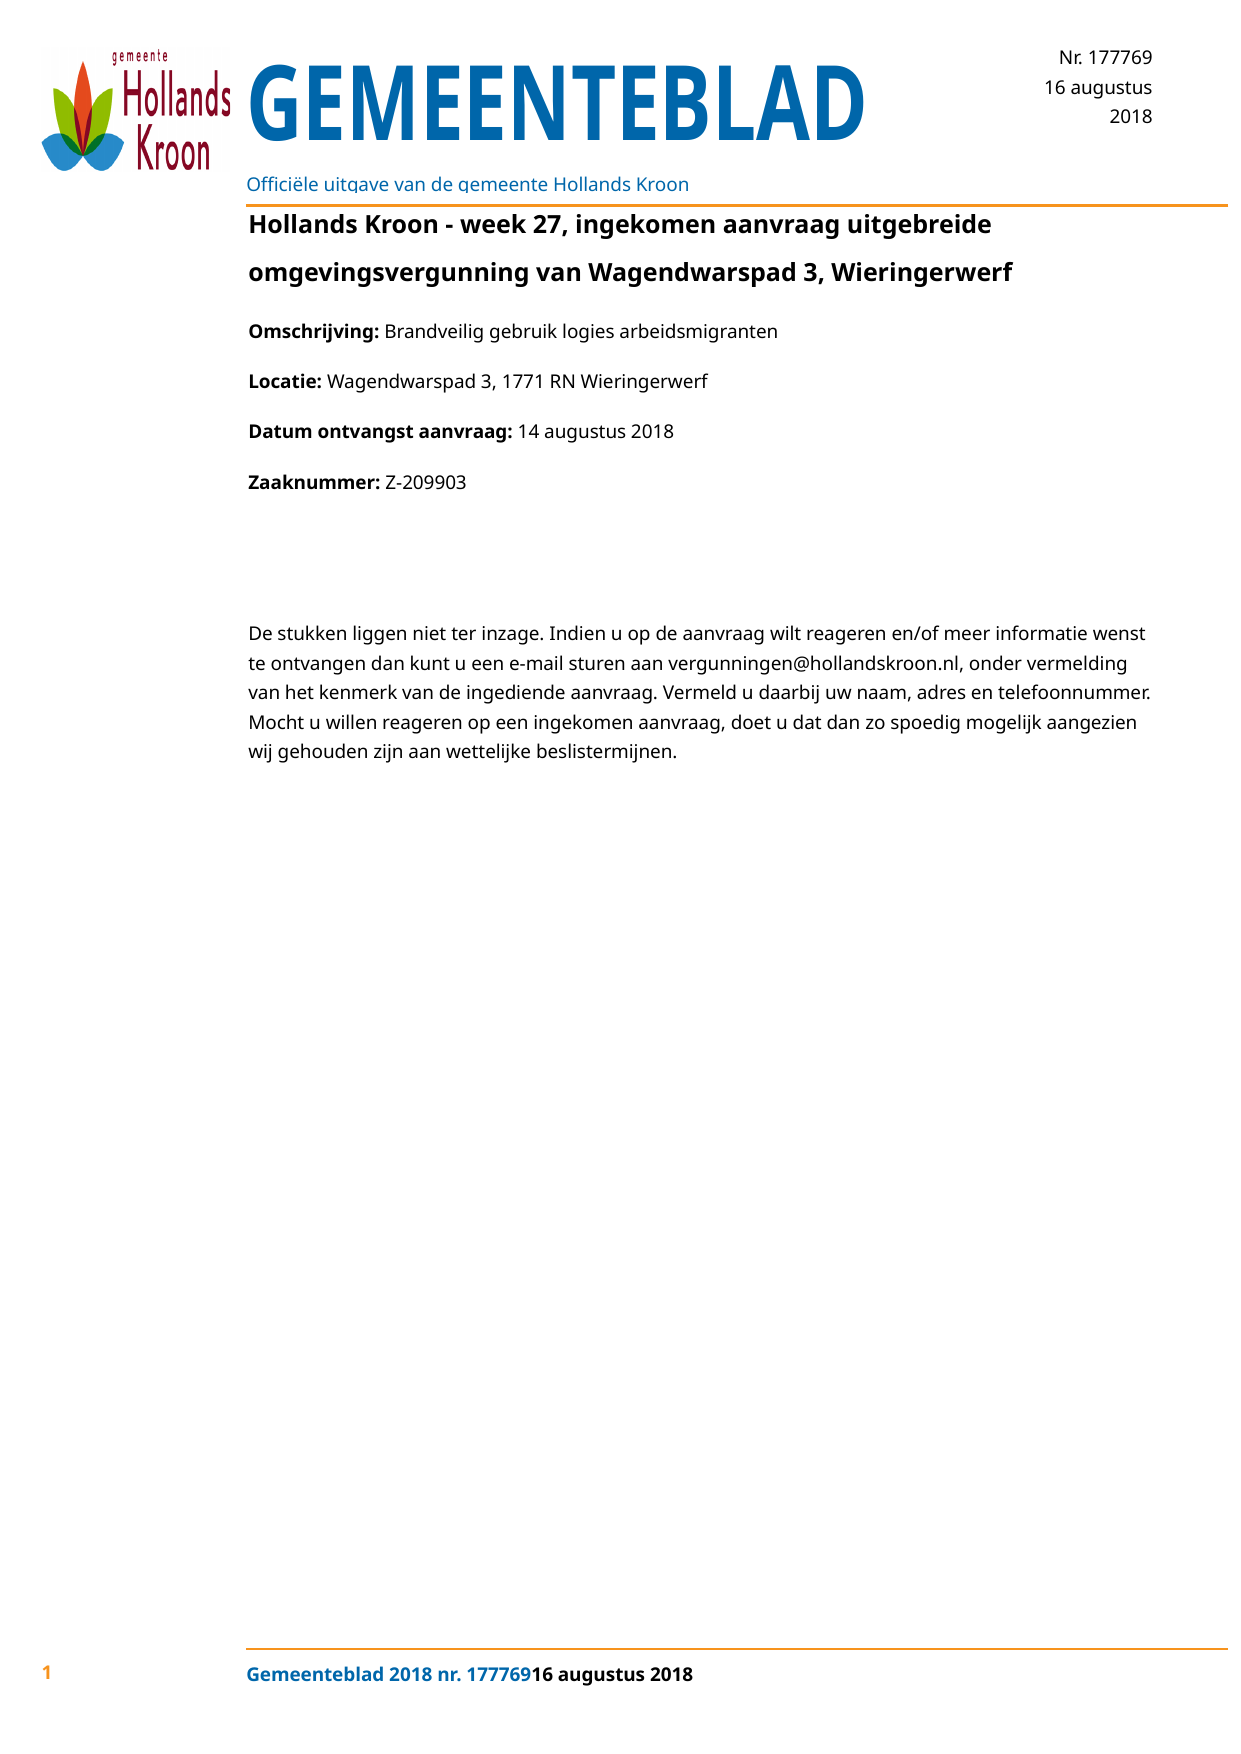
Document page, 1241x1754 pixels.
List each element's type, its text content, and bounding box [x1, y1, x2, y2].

text Locatie: Wagendwarspad 3, 1771 RN Wieringerwerf [248, 368, 1152, 394]
text Omschrijving: Brandveilig gebruik logies arbeidsmigranten [248, 318, 1152, 344]
text Hollands Kroon - week 27, ingekomen aanvraag uitgebreide omgevingsvergunning van Wagendwarspad 3, Wieringerwerf [248, 207, 1152, 288]
picture [41, 47, 231, 172]
text De stukken liggen niet ter inzage. Indien u op de aanvraag wilt reageren en/of meer informatie wenst te ontvangen dan kunt u een e-mail sturen aan vergunningen@hollandskroon.nl, onder vermelding van het kenmerk van de ingediende aanvraag. Vermeld u daarbij uw naam, adres en telefoonnummer. Mocht u willen reageren op een ingekomen aanvraag, doet u dat dan zo spoedig mogelijk aangezien wij gehouden zijn aan wettelijke beslistermijnen. [248, 620, 1152, 764]
text Zaaknummer: Z-209903 [248, 469, 1152, 495]
text Datum ontvangst aanvraag: 14 augustus 2018 [248, 419, 1152, 444]
